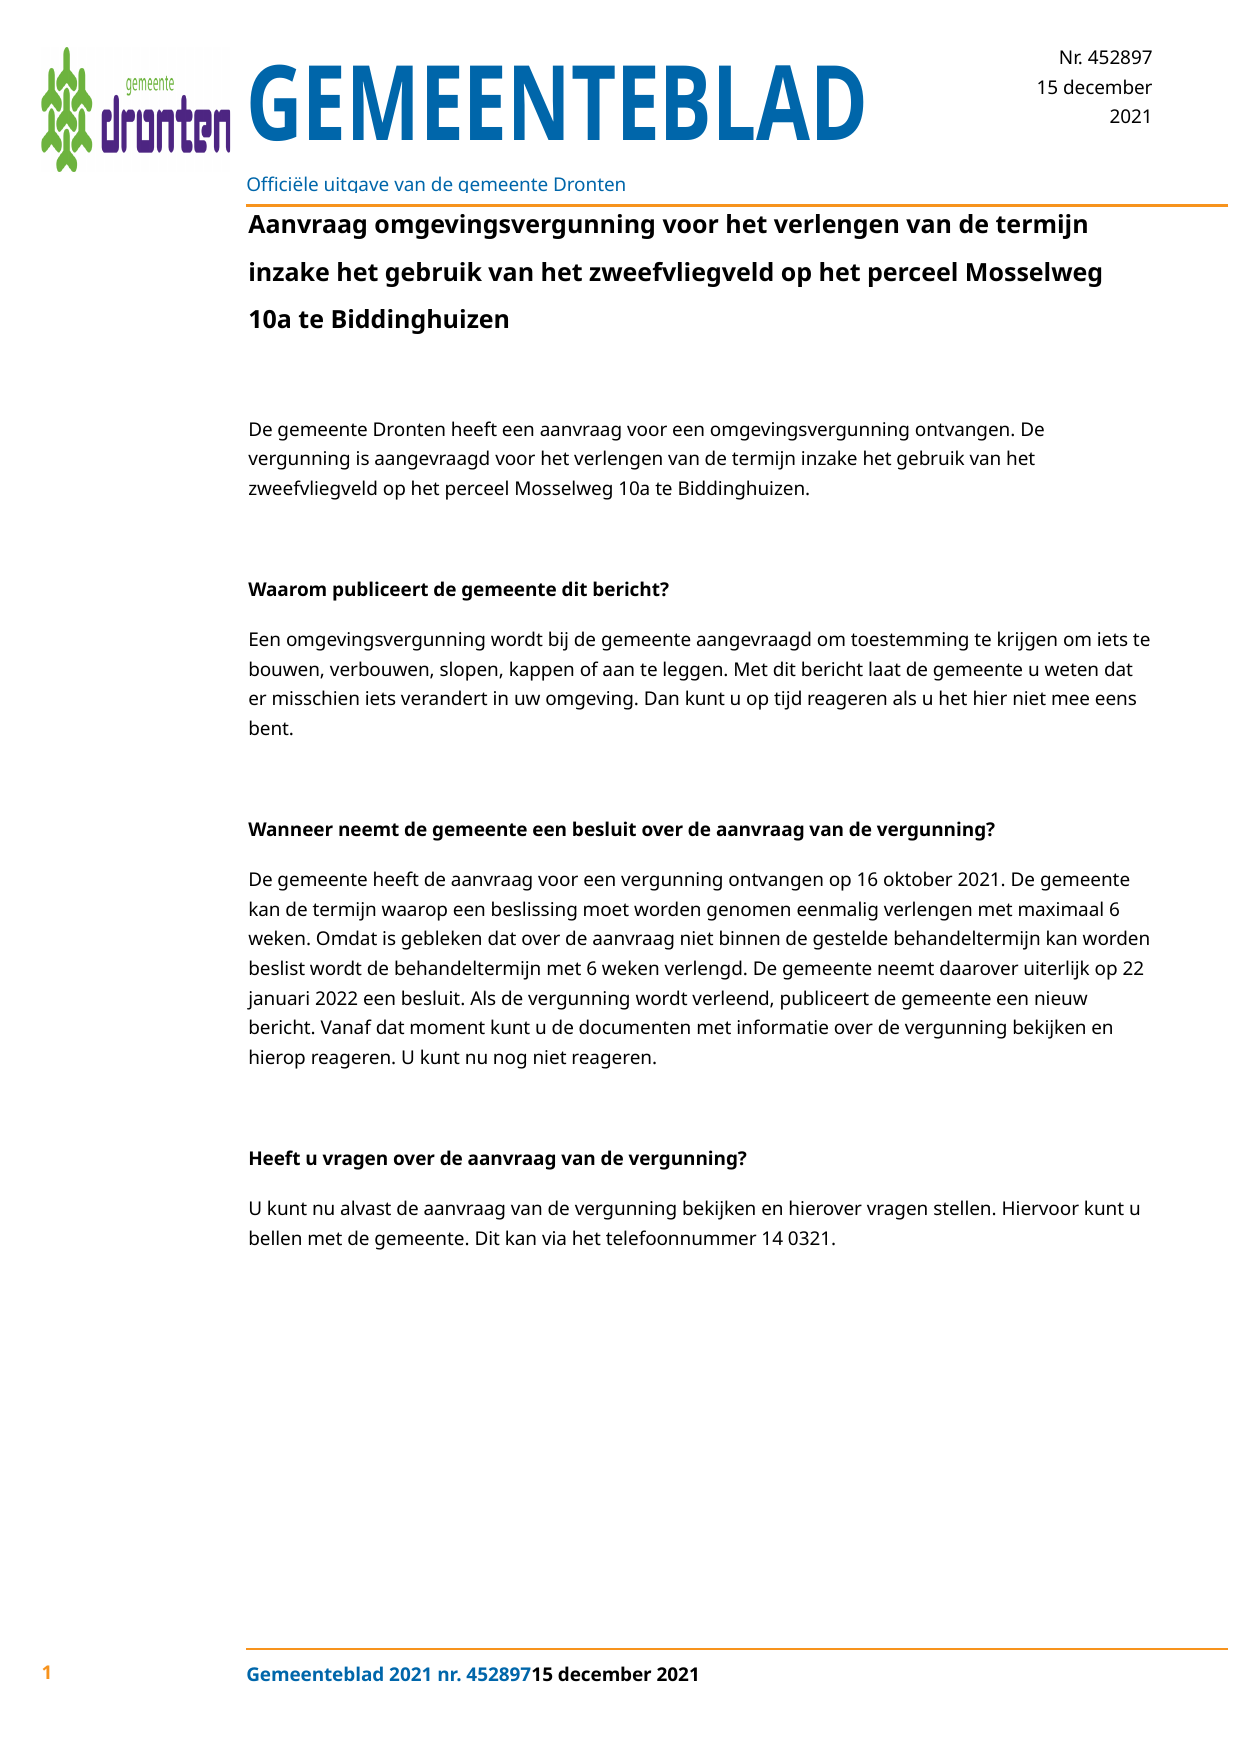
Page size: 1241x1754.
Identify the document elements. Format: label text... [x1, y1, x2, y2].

text Wanneer neemt de gemeente een besluit over de aanvraag van de vergunning? [248, 816, 1152, 842]
text Aanvraag omgevingsvergunning voor het verlengen van de termijn inzake het gebruik van het zweefvliegveld op het perceel Mosselweg 10a te Biddinghuizen [248, 207, 1152, 336]
text Waarom publiceert de gemeente dit bericht? [248, 576, 1152, 602]
text Een omgevingsvergunning wordt bij de gemeente aangevraagd om toestemming te krijgen om iets te bouwen, verbouwen, slopen, kappen of aan te leggen. Met dit bericht laat de gemeente u weten dat er misschien iets verandert in uw omgeving. Dan kunt u op tijd reageren als u het hier niet mee eens bent. [248, 626, 1152, 741]
picture [41, 47, 231, 172]
text Heeft u vragen over de aanvraag van de vergunning? [248, 1145, 1152, 1170]
text U kunt nu alvast de aanvraag van de vergunning bekijken en hierover vragen stellen. Hiervoor kunt u bellen met de gemeente. Dit kan via het telefoonnummer 14 0321. [248, 1195, 1152, 1250]
text De gemeente heeft de aanvraag voor een vergunning ontvangen op 16 oktober 2021. De gemeente kan de termijn waarop een beslissing moet worden genomen eenmalig verlengen met maximaal 6 weken. Omdat is gebleken dat over de aanvraag niet binnen de gestelde behandeltermijn kan worden beslist wordt de behandeltermijn met 6 weken verlengd. De gemeente neemt daarover uiterlijk op 22 januari 2022 een besluit. Als de vergunning wordt verleend, publiceert de gemeente een nieuw bericht. Vanaf dat moment kunt u de documenten met informatie over de vergunning bekijken en hierop reageren. U kunt nu nog niet reageren. [248, 866, 1152, 1069]
text De gemeente Dronten heeft een aanvraag voor een omgevingsvergunning ontvangen. De vergunning is aangevraagd voor het verlengen van de termijn inzake het gebruik van het zweefvliegveld op het perceel Mosselweg 10a te Biddinghuizen. [248, 416, 1152, 501]
